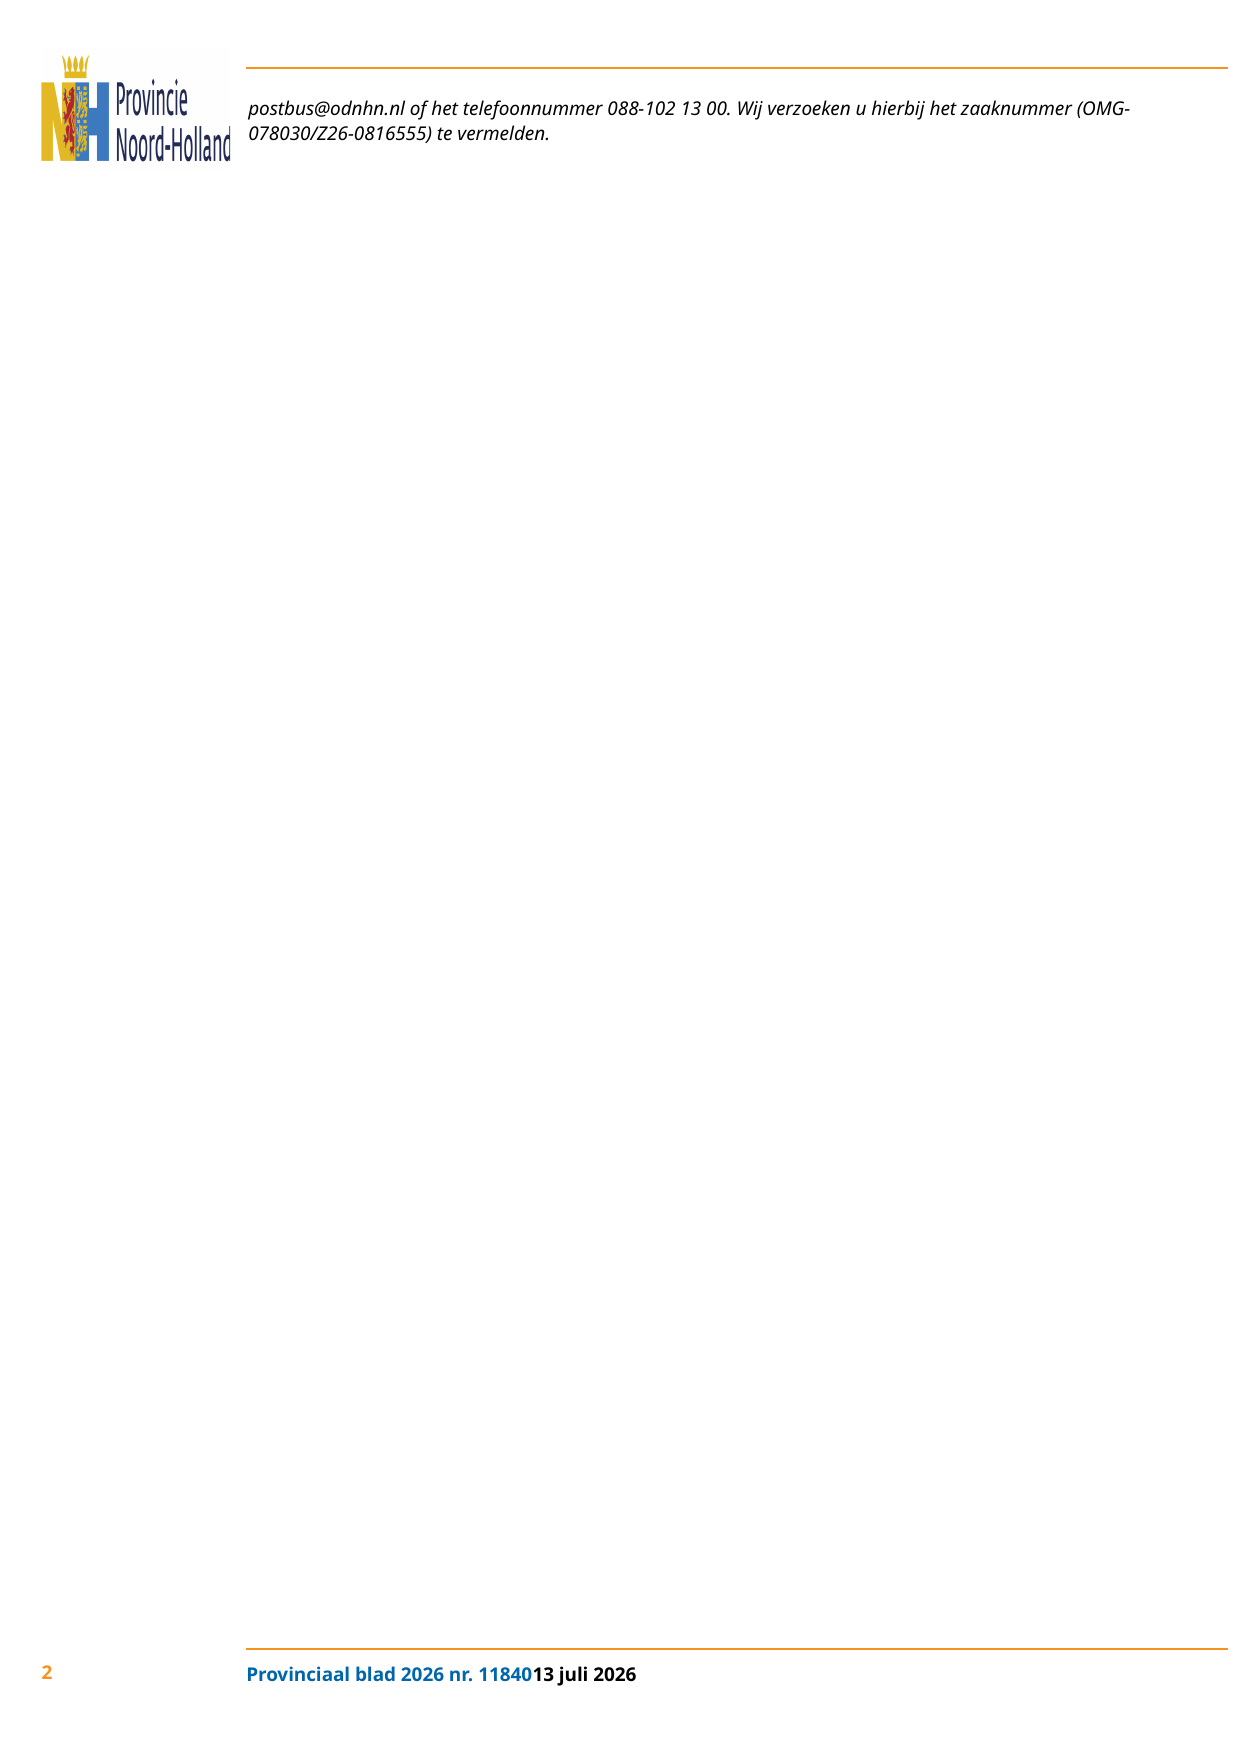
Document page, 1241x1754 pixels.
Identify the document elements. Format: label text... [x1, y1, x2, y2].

text postbus@odnhn.nl of het telefoonnummer 088-102 13 00. Wij verzoeken u hierbij het zaaknummer (OMG-078030/Z26-0816555) te vermelden. [248, 95, 1152, 146]
picture [41, 47, 231, 172]
